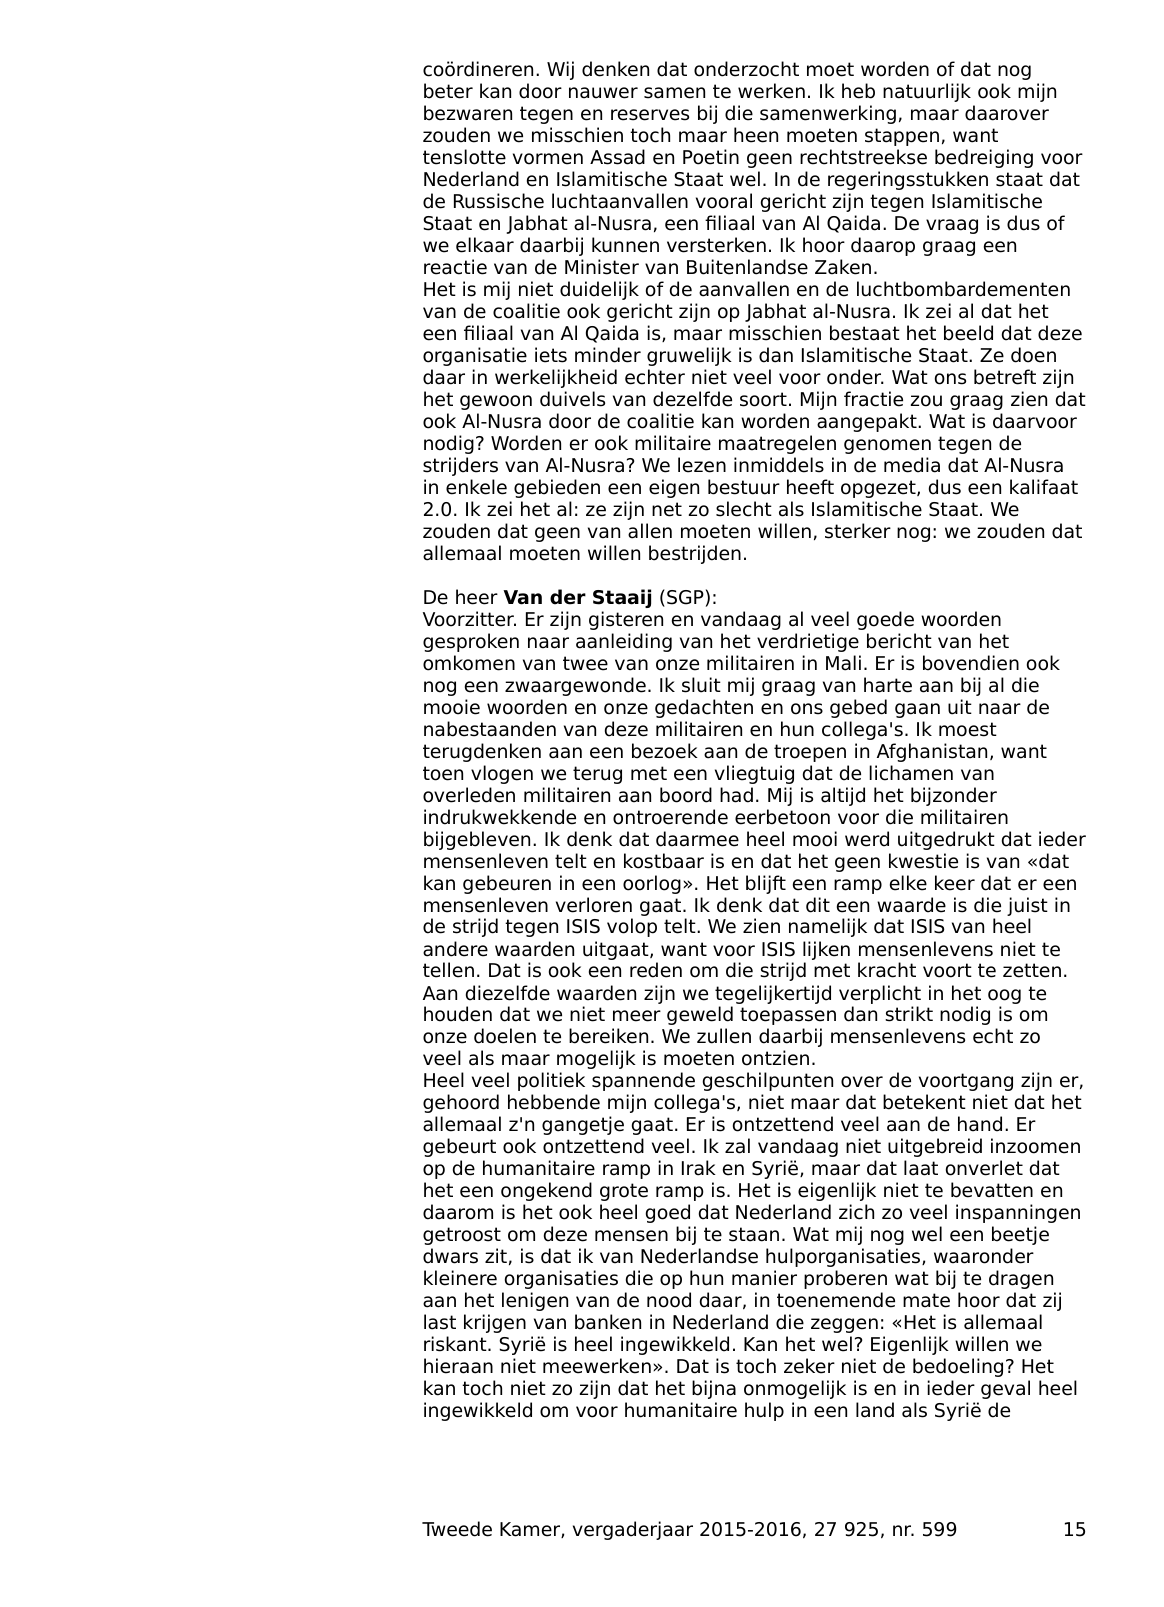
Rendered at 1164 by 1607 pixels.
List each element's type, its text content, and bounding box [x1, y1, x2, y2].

text De heer Van der Staaij (SGP): [422, 587, 1087, 609]
text Het is mij niet duidelijk of de aanvallen en de luchtbombardementen van de coalitie ook gericht zijn op Jabhat al-Nusra. Ik zei al dat het een filiaal van Al Qaida is, maar misschien bestaat het beeld dat deze organisatie iets minder gruwelijk is dan Islamitische Staat. Ze doen daar in werkelijkheid echter niet veel voor onder. Wat ons betreft zijn het gewoon duivels van dezelfde soort. Mijn fractie zou graag zien dat ook Al-Nusra door de coalitie kan worden aangepakt. Wat is daarvoor nodig? Worden er ook militaire maatregelen genomen tegen de strijders van Al-Nusra? We lezen inmiddels in de media dat Al-Nusra in enkele gebieden een eigen bestuur heeft opgezet, dus een kalifaat 2.0. Ik zei het al: ze zijn net zo slecht als Islamitische Staat. We zouden dat geen van allen moeten willen, sterker nog: we zouden dat allemaal moeten willen bestrijden. [422, 279, 1087, 564]
text Voorzitter. Er zijn gisteren en vandaag al veel goede woorden gesproken naar aanleiding van het verdrietige bericht van het omkomen van twee van onze militairen in Mali. Er is bovendien ook nog een zwaargewonde. Ik sluit mij graag van harte aan bij al die mooie woorden en onze gedachten en ons gebed gaan uit naar de nabestaanden van deze militairen en hun collega's. Ik moest terugdenken aan een bezoek aan de troepen in Afghanistan, want toen vlogen we terug met een vliegtuig dat de lichamen van overleden militairen aan boord had. Mij is altijd het bijzonder indrukwekkende en ontroerende eerbetoon voor die militairen bijgebleven. Ik denk dat daarmee heel mooi werd uitgedrukt dat ieder mensenleven telt en kostbaar is en dat het geen kwestie is van «dat kan gebeuren in een oorlog». Het blijft een ramp elke keer dat er een mensenleven verloren gaat. Ik denk dat dit een waarde is die juist in de strijd tegen ISIS volop telt. We zien namelijk dat ISIS van heel andere waarden uitgaat, want voor ISIS lijken mensenlevens niet te tellen. Dat is ook een reden om die strijd met kracht voort te zetten. Aan diezelfde waarden zijn we tegelijkertijd verplicht in het oog te houden dat we niet meer geweld toepassen dan strikt nodig is om onze doelen te bereiken. We zullen daarbij mensenlevens echt zo veel als maar mogelijk is moeten ontzien. [422, 609, 1087, 1070]
text Heel veel politiek spannende geschilpunten over de voortgang zijn er, gehoord hebbende mijn collega's, niet maar dat betekent niet dat het allemaal z'n gangetje gaat. Er is ontzettend veel aan de hand. Er gebeurt ook ontzettend veel. Ik zal vandaag niet uitgebreid inzoomen op de humanitaire ramp in Irak en Syrië, maar dat laat onverlet dat het een ongekend grote ramp is. Het is eigenlijk niet te bevatten en daarom is het ook heel goed dat Nederland zich zo veel inspanningen getroost om deze mensen bij te staan. Wat mij nog wel een beetje dwars zit, is dat ik van Nederlandse hulporganisaties, waaronder kleinere organisaties die op hun manier proberen wat bij te dragen aan het lenigen van de nood daar, in toenemende mate hoor dat zij last krijgen van banken in Nederland die zeggen: «Het is allemaal riskant. Syrië is heel ingewikkeld. Kan het wel? Eigenlijk willen we hieraan niet meewerken». Dat is toch zeker niet de bedoeling? Het kan toch niet zo zijn dat het bijna onmogelijk is en in ieder geval heel ingewikkeld om voor humanitaire hulp in een land als Syrië de [422, 1070, 1087, 1422]
text coördineren. Wij denken dat onderzocht moet worden of dat nog beter kan door nauwer samen te werken. Ik heb natuurlijk ook mijn bezwaren tegen en reserves bij die samenwerking, maar daarover zouden we misschien toch maar heen moeten stappen, want tenslotte vormen Assad en Poetin geen rechtstreekse bedreiging voor Nederland en Islamitische Staat wel. In de regeringsstukken staat dat de Russische luchtaanvallen vooral gericht zijn tegen Islamitische Staat en Jabhat al-Nusra, een filiaal van Al Qaida. De vraag is dus of we elkaar daarbij kunnen versterken. Ik hoor daarop graag een reactie van de Minister van Buitenlandse Zaken. [422, 59, 1087, 279]
